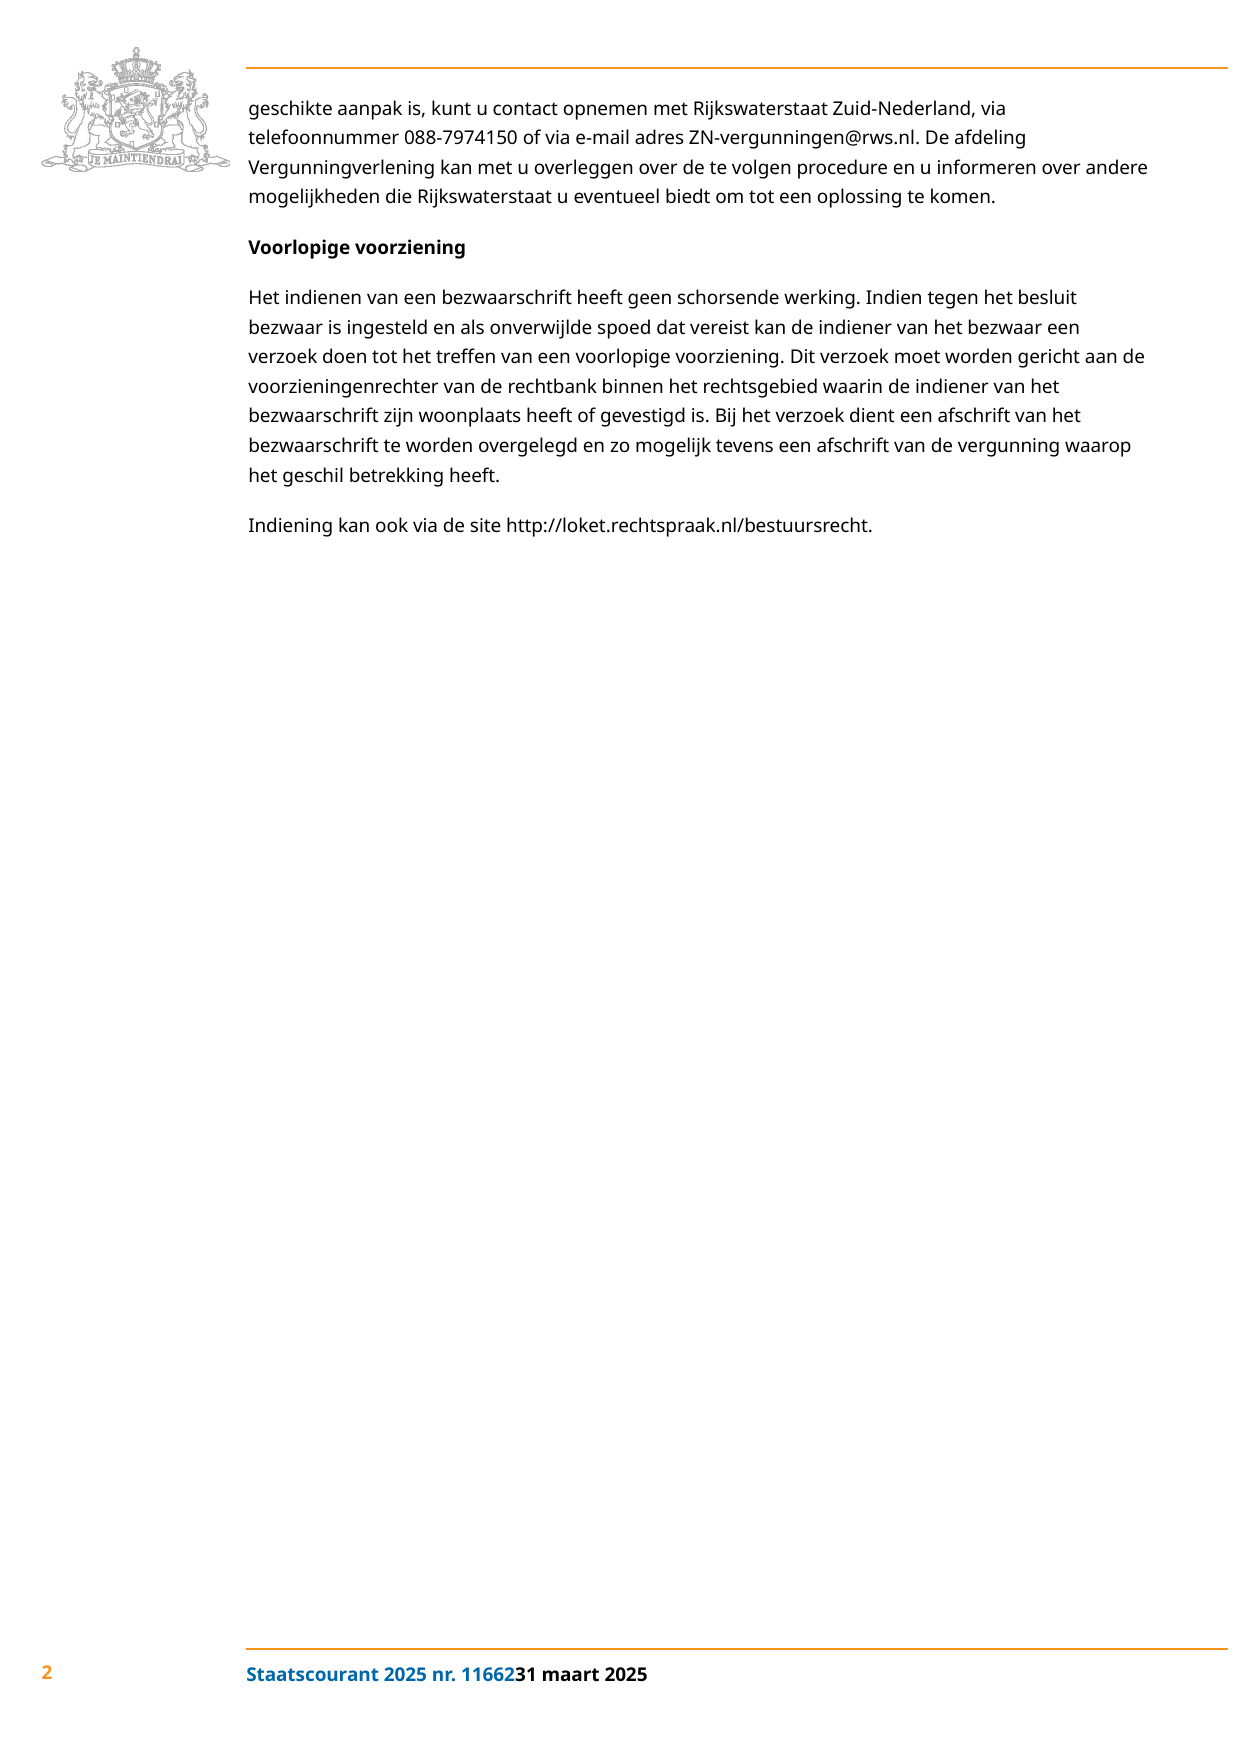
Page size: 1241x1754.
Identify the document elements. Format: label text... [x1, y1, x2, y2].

text geschikte aanpak is, kunt u contact opnemen met Rijkswaterstaat Zuid-Nederland, via telefoonnummer 088-7974150 of via e-mail adres ZN-vergunningen@rws.nl. De afdeling Vergunningverlening kan met u overleggen over de te volgen procedure en u informeren over andere mogelijkheden die Rijkswaterstaat u eventueel biedt om tot een oplossing te komen. [248, 95, 1152, 209]
text Voorlopige voorziening [248, 234, 1152, 260]
text Indiening kan ook via de site http://loket.rechtspraak.nl/bestuursrecht. [248, 512, 1152, 538]
picture [41, 47, 231, 172]
text Het indienen van een bezwaarschrift heeft geen schorsende werking. Indien tegen het besluit bezwaar is ingesteld en als onverwijlde spoed dat vereist kan de indiener van het bezwaar een verzoek doen tot het treffen van een voorlopige voorziening. Dit verzoek moet worden gericht aan de voorzieningenrechter van de rechtbank binnen het rechtsgebied waarin de indiener van het bezwaarschrift zijn woonplaats heeft of gevestigd is. Bij het verzoek dient een afschrift van het bezwaarschrift te worden overgelegd en zo mogelijk tevens een afschrift van de vergunning waarop het geschil betrekking heeft. [248, 284, 1152, 488]
